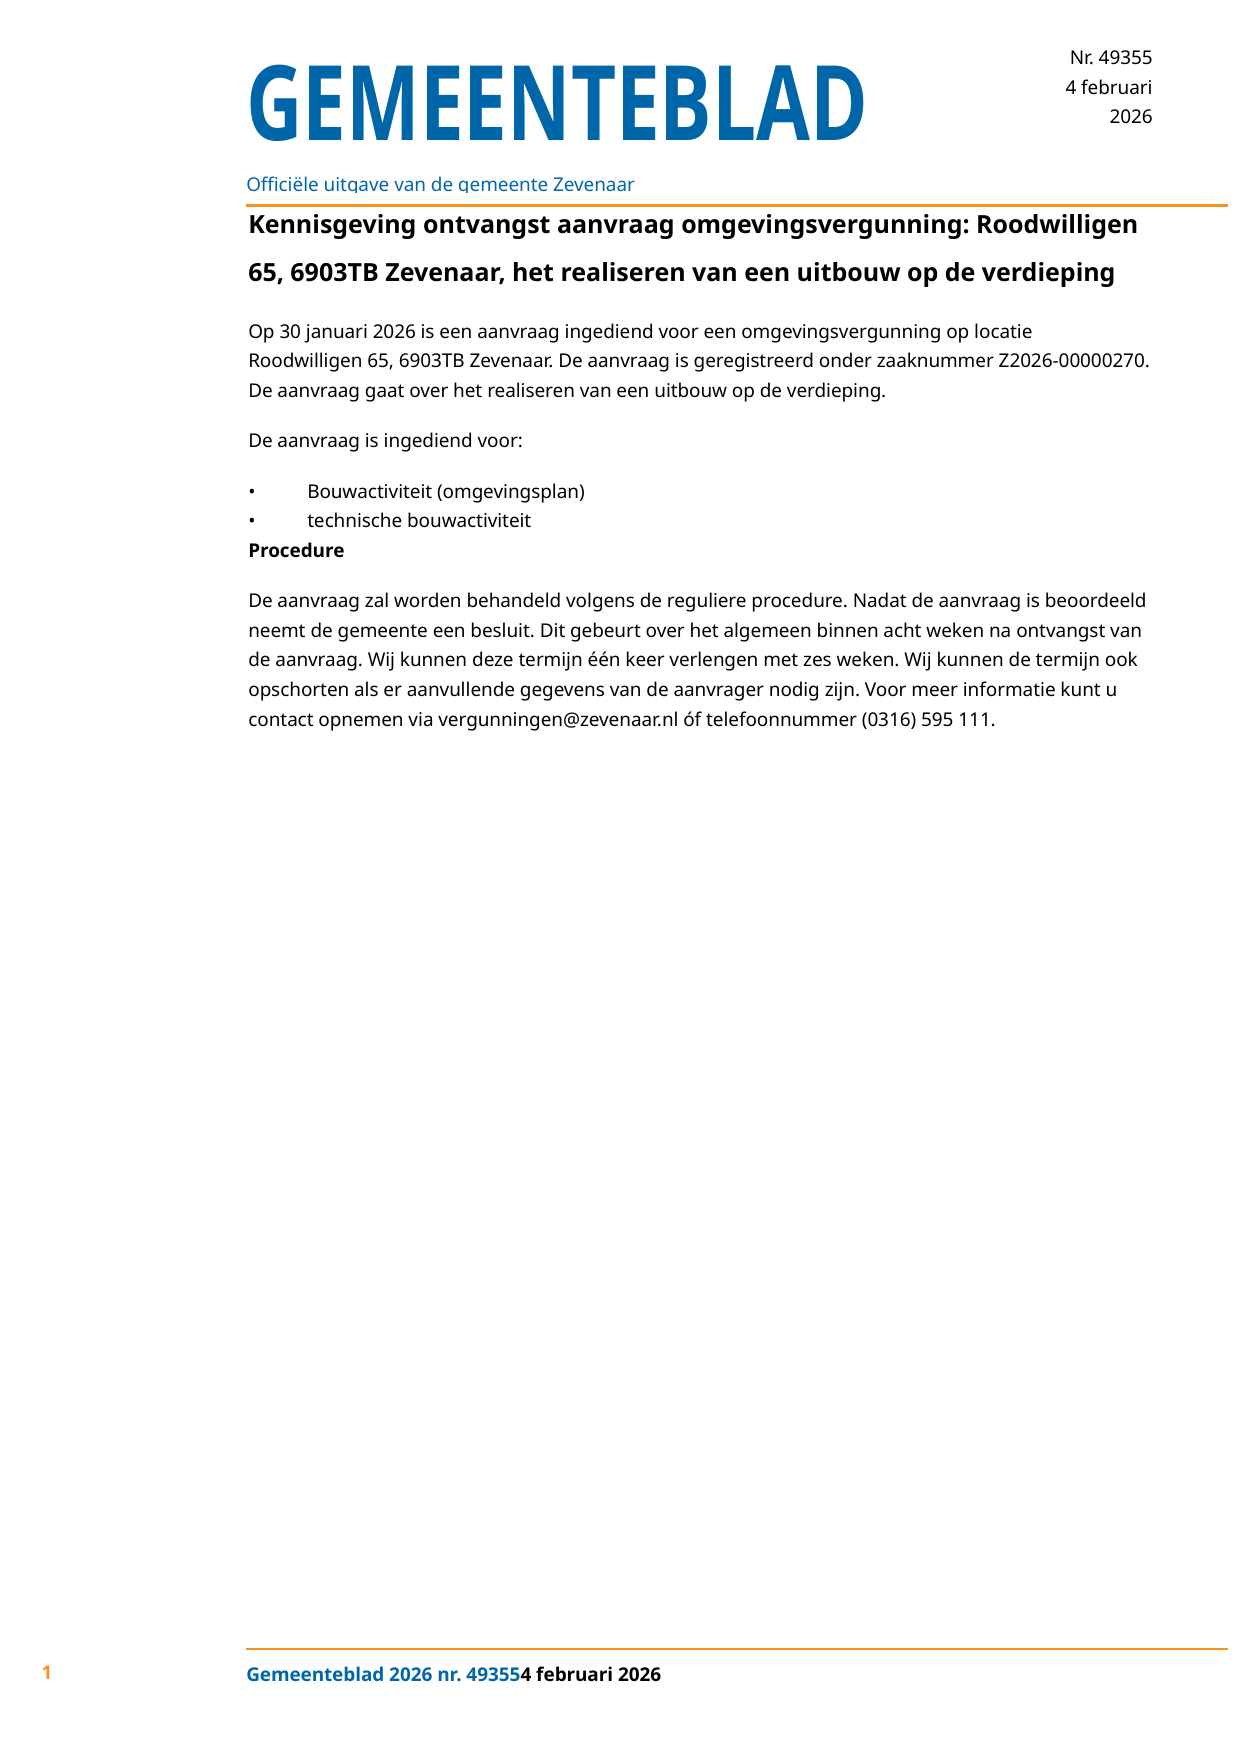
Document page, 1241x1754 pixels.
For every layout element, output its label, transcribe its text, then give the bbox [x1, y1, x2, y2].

text De aanvraag is ingediend voor: [248, 427, 1152, 453]
text Procedure [248, 537, 1152, 563]
text Kennisgeving ontvangst aanvraag omgevingsvergunning: Roodwilligen 65, 6903TB Zevenaar, het realiseren van een uitbouw op de verdieping [248, 207, 1152, 288]
text De aanvraag zal worden behandeld volgens de reguliere procedure. Nadat de aanvraag is beoordeeld neemt de gemeente een besluit. Dit gebeurt over het algemeen binnen acht weken na ontvangst van de aanvraag. Wij kunnen deze termijn één keer verlengen met zes weken. Wij kunnen de termijn ook opschorten als er aanvullende gegevens van de aanvrager nodig zijn. Voor meer informatie kunt u contact opnemen via vergunningen@zevenaar.nl óf telefoonnummer (0316) 595 111. [248, 587, 1152, 732]
list technische bouwactiviteit [248, 507, 1152, 533]
list Bouwactiviteit (omgevingsplan) [248, 478, 1152, 504]
text Op 30 januari 2026 is een aanvraag ingediend voor een omgevingsvergunning op locatie Roodwilligen 65, 6903TB Zevenaar. De aanvraag is geregistreerd onder zaaknummer Z2026-00000270. De aanvraag gaat over het realiseren van een uitbouw op de verdieping. [248, 318, 1152, 403]
picture [41, 47, 231, 172]
